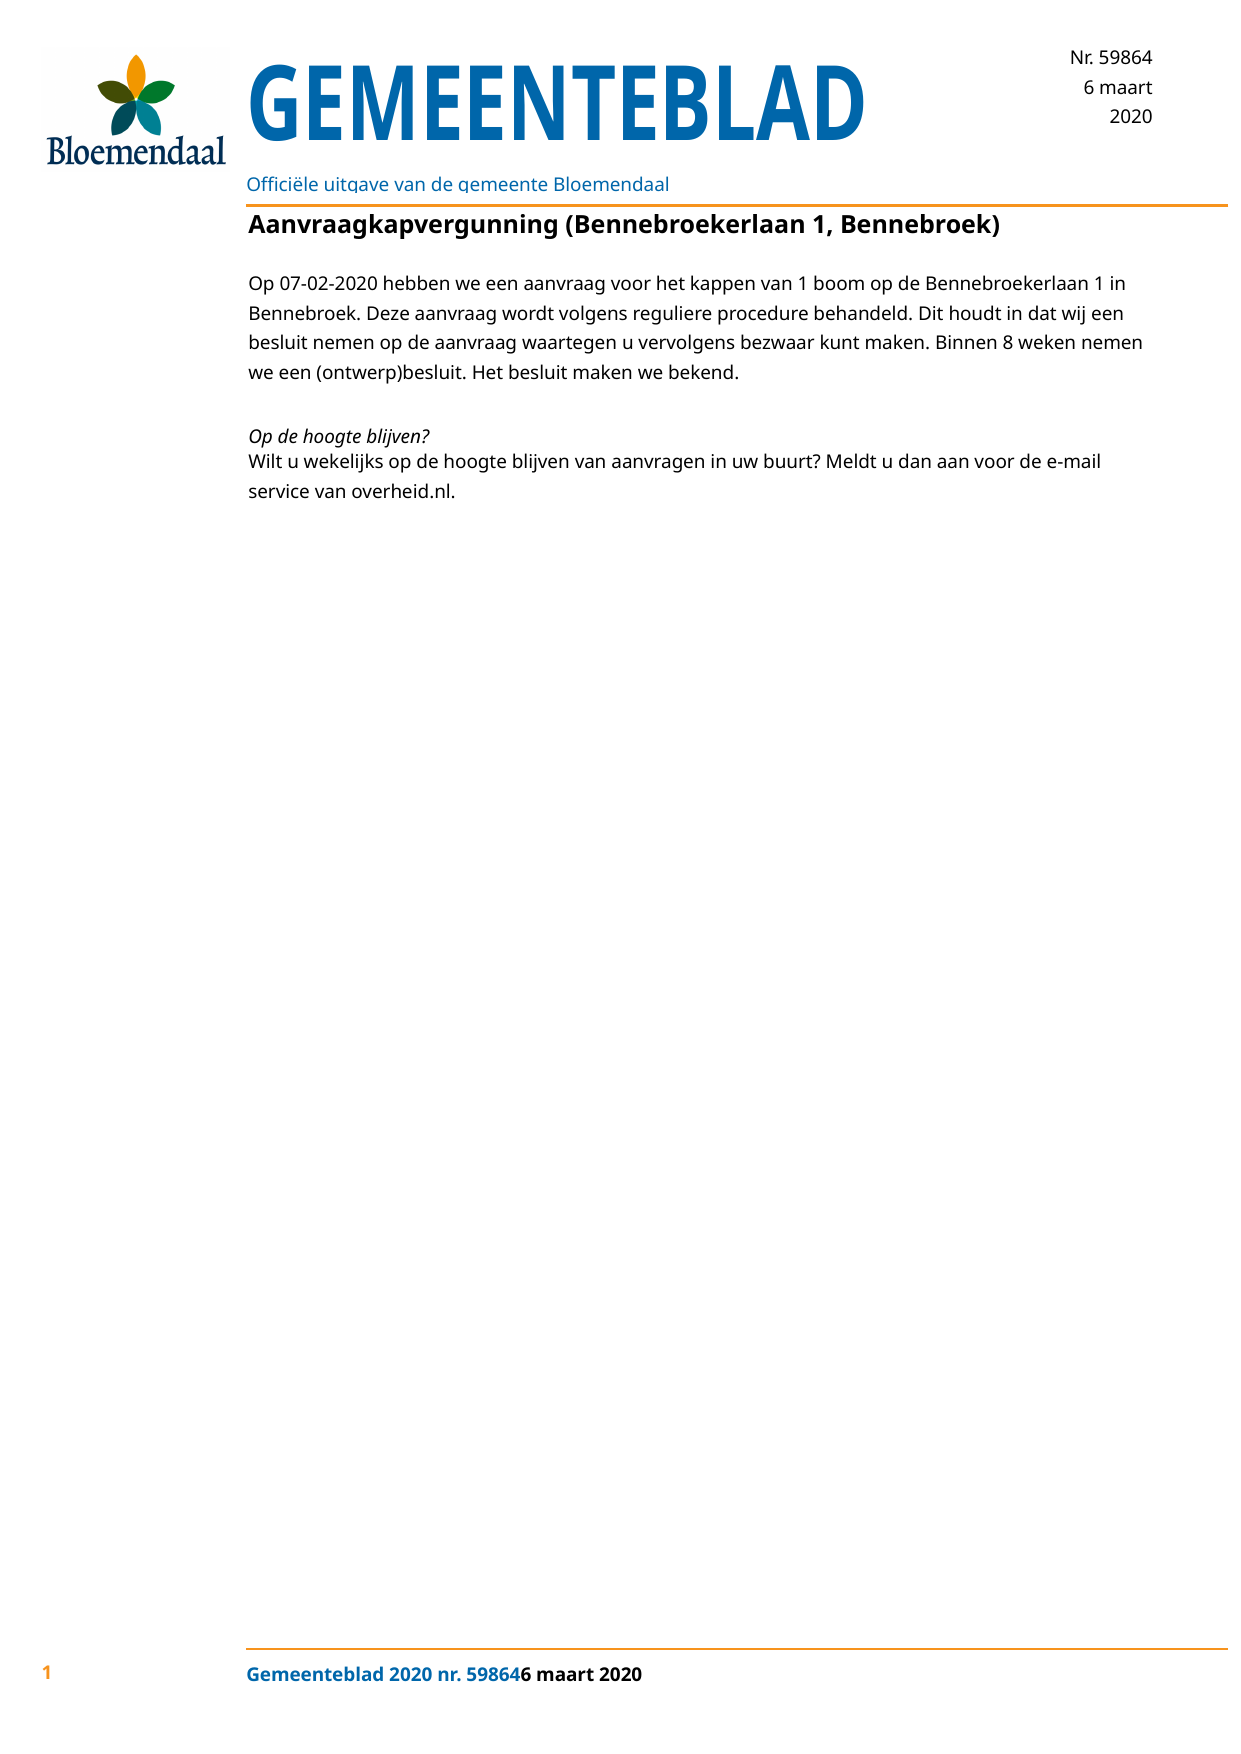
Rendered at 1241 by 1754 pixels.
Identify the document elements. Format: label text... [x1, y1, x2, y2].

text Wilt u wekelijks op de hoogte blijven van aanvragen in uw buurt? Meldt u dan aan voor de e-mail service van overheid.nl. [248, 449, 1152, 504]
text Op de hoogte blijven? [248, 423, 1152, 449]
picture [41, 47, 231, 172]
text Op 07-02-2020 hebben we een aanvraag voor het kappen van 1 boom op de Bennebroekerlaan 1 in Bennebroek. Deze aanvraag wordt volgens reguliere procedure behandeld. Dit houdt in dat wij een besluit nemen op de aanvraag waartegen u vervolgens bezwaar kunt maken. Binnen 8 weken nemen we een (ontwerp)besluit. Het besluit maken we bekend. [248, 270, 1152, 385]
text Aanvraagkapvergunning (Bennebroekerlaan 1, Bennebroek) [248, 207, 1152, 241]
